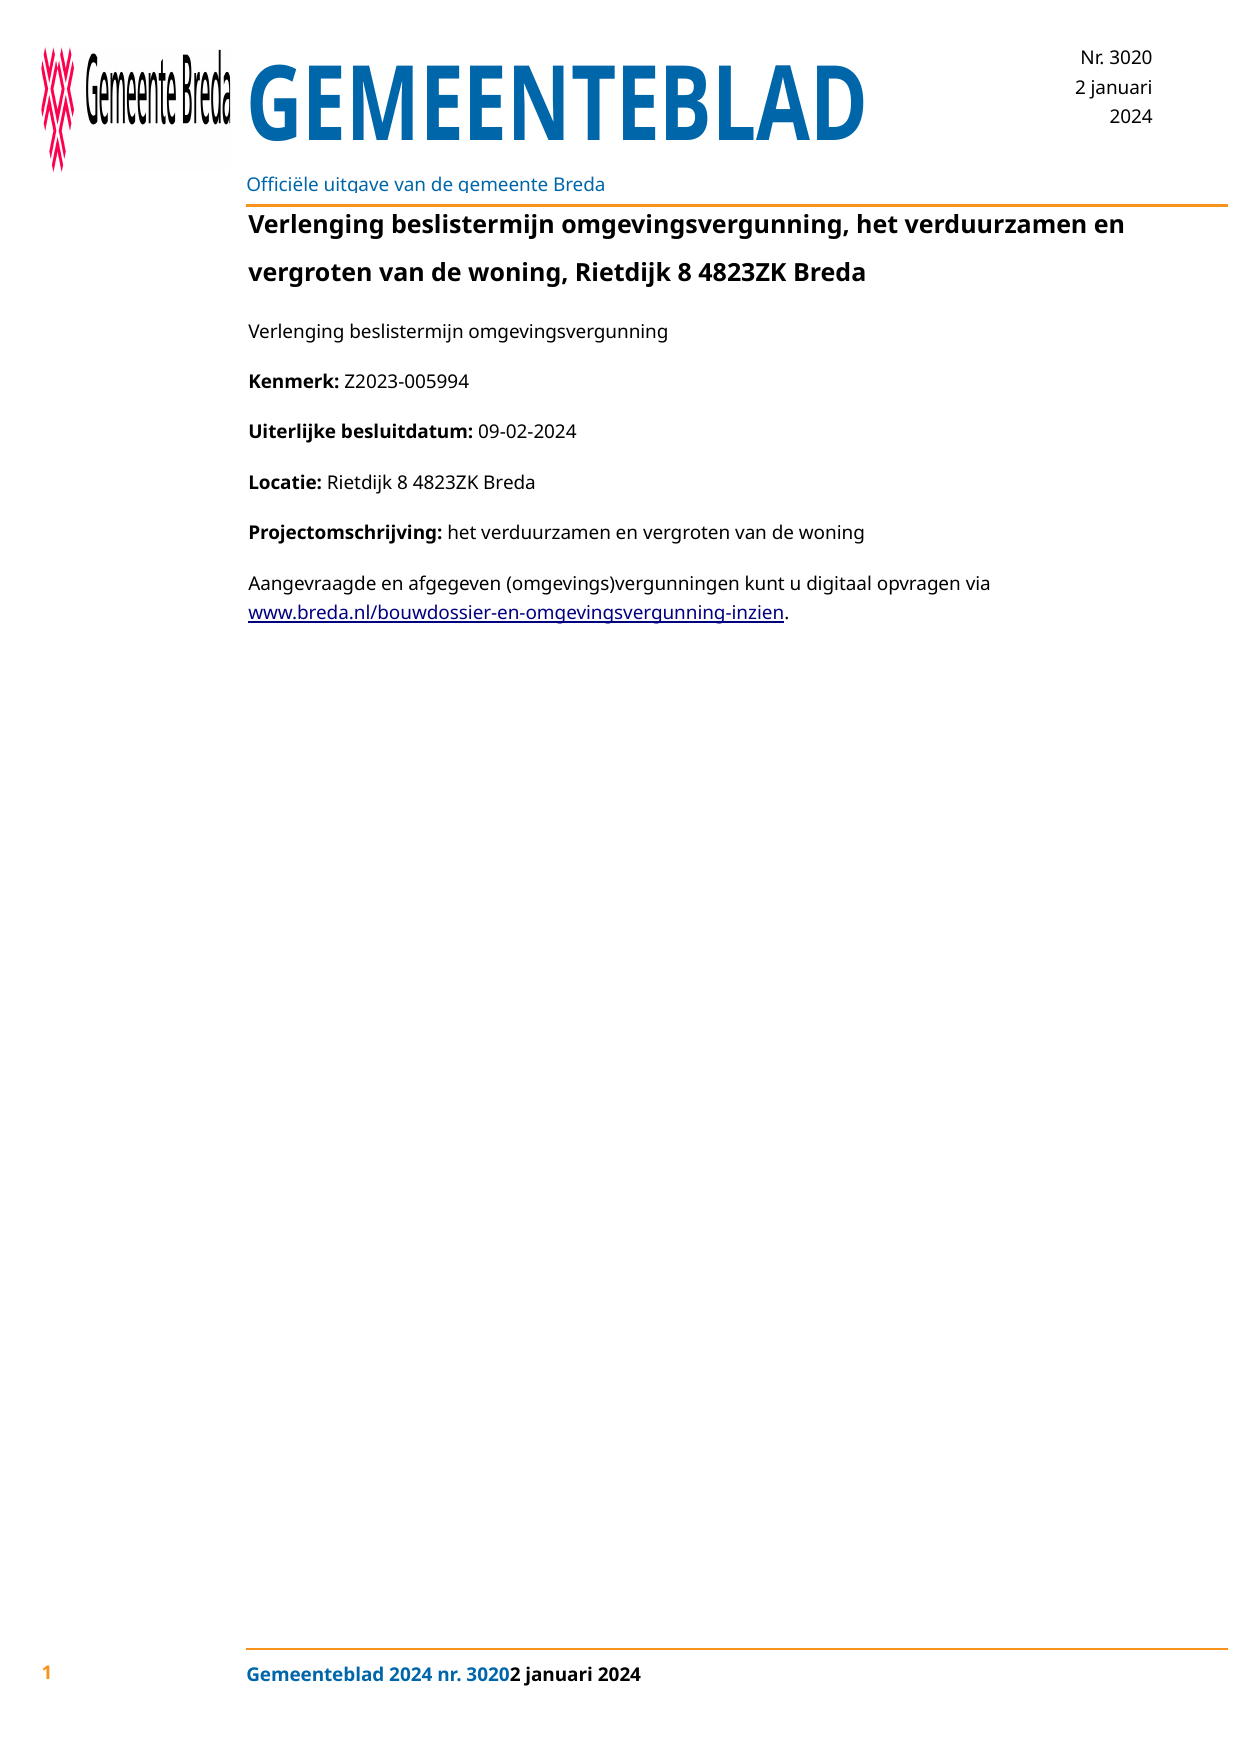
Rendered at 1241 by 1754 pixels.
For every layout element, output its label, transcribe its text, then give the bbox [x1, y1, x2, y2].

text Verlenging beslistermijn omgevingsvergunning, het verduurzamen en vergroten van de woning, Rietdijk 8 4823ZK Breda [248, 207, 1152, 288]
text Uiterlijke besluitdatum: 09-02-2024 [248, 419, 1152, 444]
picture [41, 47, 231, 172]
text Locatie: Rietdijk 8 4823ZK Breda [248, 469, 1152, 495]
text Verlenging beslistermijn omgevingsvergunning [248, 318, 1152, 344]
text Kenmerk: Z2023-005994 [248, 368, 1152, 394]
text Projectomschrijving: het verduurzamen en vergroten van de woning [248, 519, 1152, 545]
text Aangevraagde en afgegeven (omgevings)vergunningen kunt u digitaal opvragen via www.breda.nl/bouwdossier-en-omgevingsvergunning-inzien. [248, 570, 1152, 625]
